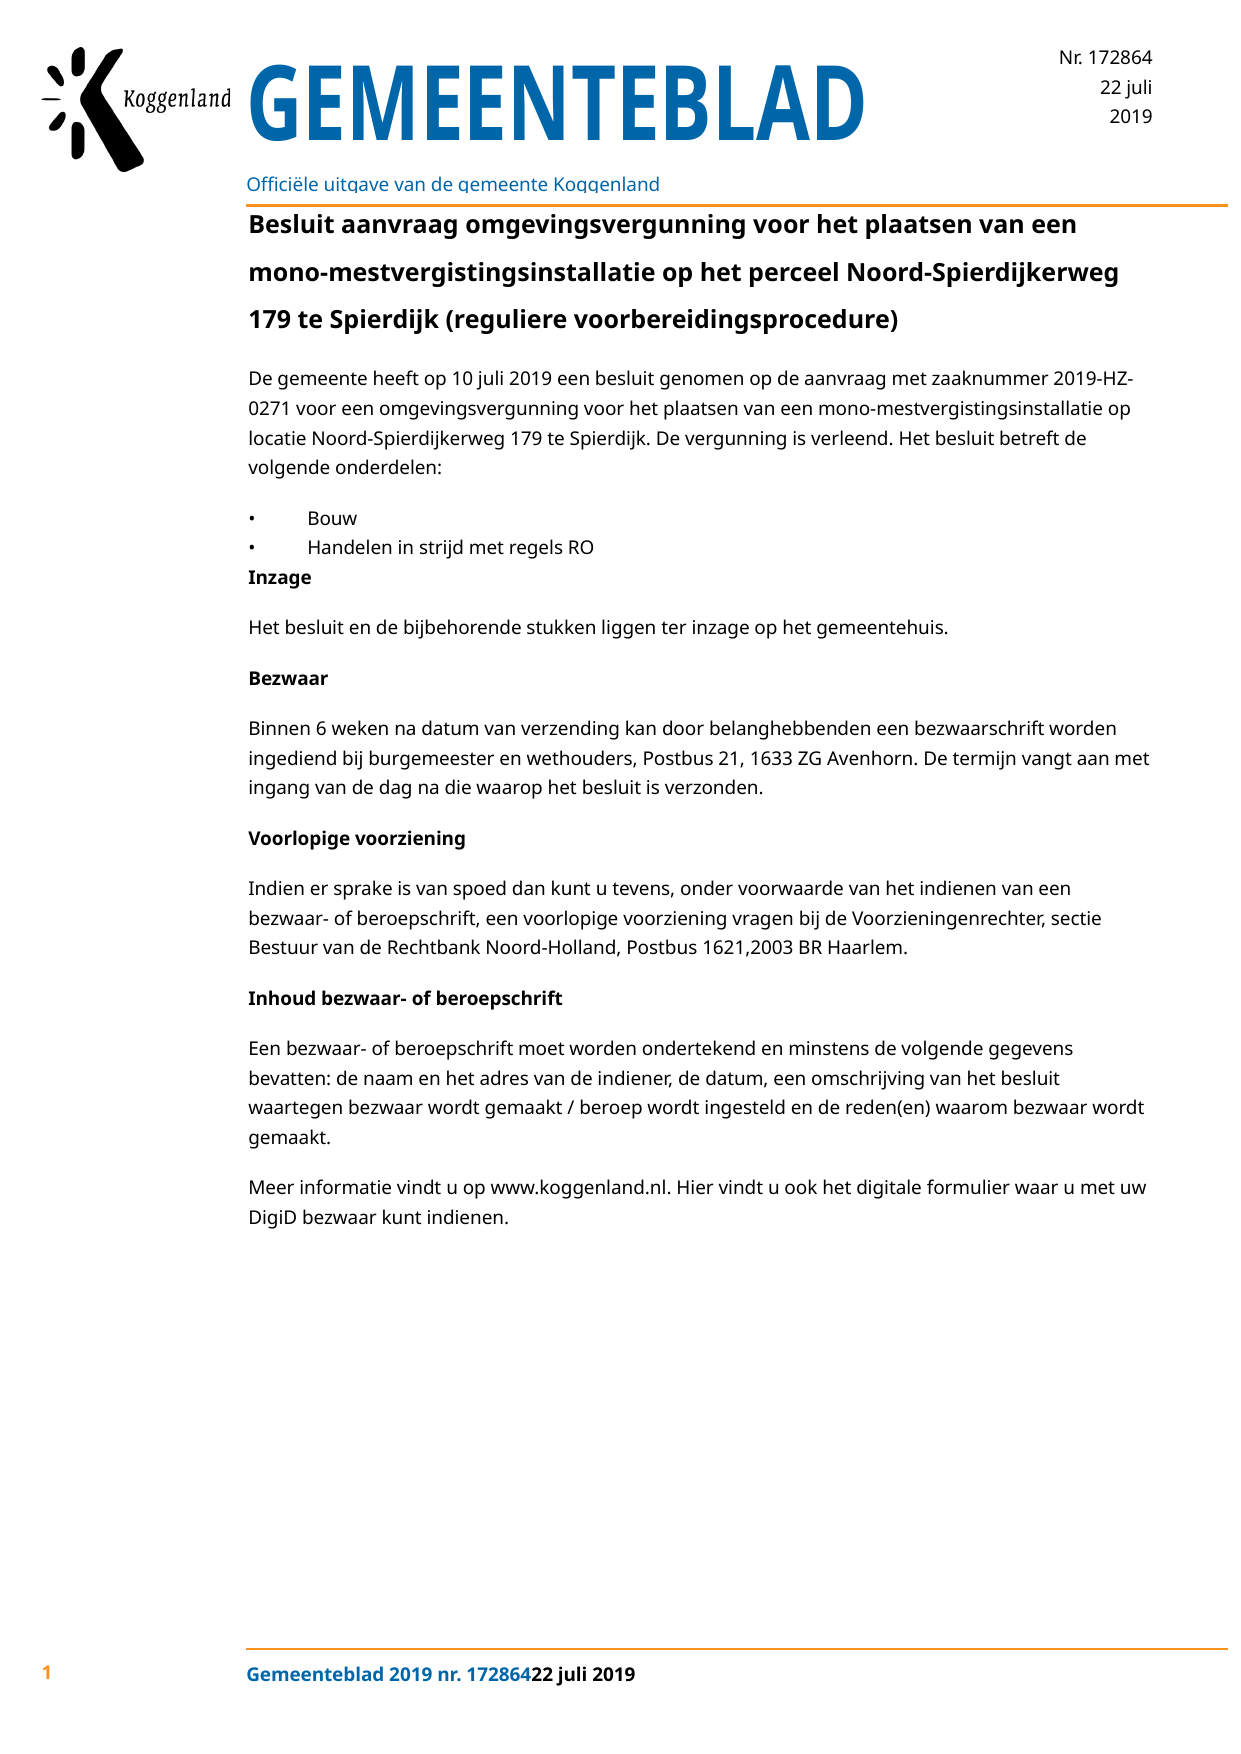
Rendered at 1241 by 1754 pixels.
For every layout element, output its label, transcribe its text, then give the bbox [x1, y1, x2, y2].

text Indien er sprake is van spoed dan kunt u tevens, onder voorwaarde van het indienen van een bezwaar- of beroepschrift, een voorlopige voorziening vragen bij de Voorzieningenrechter, sectie Bestuur van de Rechtbank Noord-Holland, Postbus 1621,2003 BR Haarlem. [248, 875, 1152, 960]
text Voorlopige voorziening [248, 825, 1152, 850]
text Inzage [248, 564, 1152, 589]
text Bezwaar [248, 665, 1152, 690]
list Handelen in strijd met regels RO [248, 534, 1152, 560]
text Besluit aanvraag omgevingsvergunning voor het plaatsen van een mono-mestvergistingsinstallatie op het perceel Noord-Spierdijkerweg 179 te Spierdijk (reguliere voorbereidingsprocedure) [248, 207, 1152, 336]
text Meer informatie vindt u op www.koggenland.nl. Hier vindt u ook het digitale formulier waar u met uw DigiD bezwaar kunt indienen. [248, 1174, 1152, 1229]
text Binnen 6 weken na datum van verzending kan door belanghebbenden een bezwaarschrift worden ingediend bij burgemeester en wethouders, Postbus 21, 1633 ZG Avenhorn. De termijn vangt aan met ingang van de dag na die waarop het besluit is verzonden. [248, 715, 1152, 800]
text De gemeente heeft op 10 juli 2019 een besluit genomen op de aanvraag met zaaknummer 2019-HZ-0271 voor een omgevingsvergunning voor het plaatsen van een mono-mestvergistingsinstallatie op locatie Noord-Spierdijkerweg 179 te Spierdijk. De vergunning is verleend. Het besluit betreft de volgende onderdelen: [248, 366, 1152, 480]
text Het besluit en de bijbehorende stukken liggen ter inzage op het gemeentehuis. [248, 614, 1152, 640]
picture [41, 47, 231, 172]
text Inhoud bezwaar- of beroepschrift [248, 985, 1152, 1010]
list Bouw [248, 505, 1152, 530]
text Een bezwaar- of beroepschrift moet worden ondertekend en minstens de volgende gegevens bevatten: de naam en het adres van de indiener, de datum, een omschrijving van het besluit waartegen bezwaar wordt gemaakt / beroep wordt ingesteld en de reden(en) waarom bezwaar wordt gemaakt. [248, 1035, 1152, 1149]
